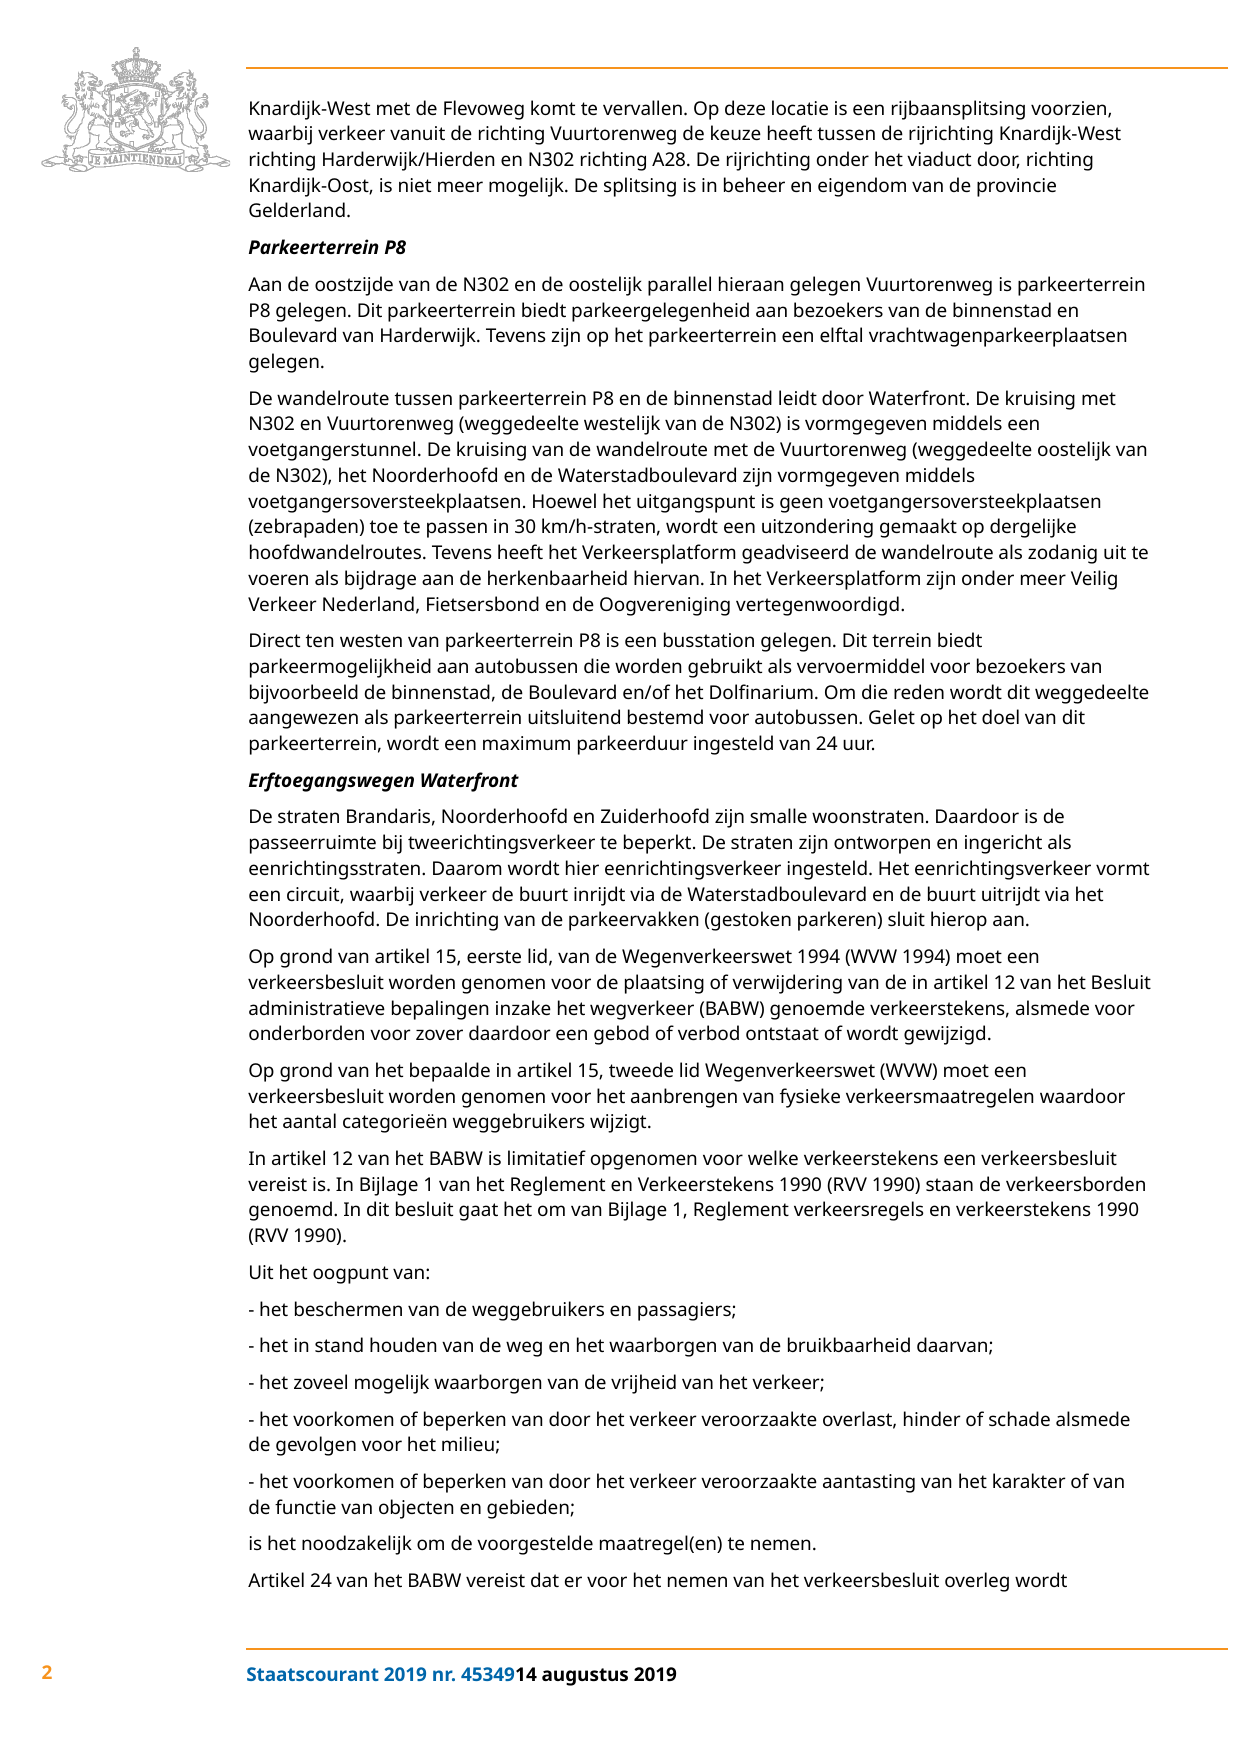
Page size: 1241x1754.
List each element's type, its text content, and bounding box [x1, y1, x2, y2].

text is het noodzakelijk om de voorgestelde maatregel(en) te nemen. [248, 1531, 1152, 1556]
text Knardijk-West met de Flevoweg komt te vervallen. Op deze locatie is een rijbaansplitsing voorzien, waarbij verkeer vanuit de richting Vuurtorenweg de keuze heeft tussen de rijrichting Knardijk-West richting Harderwijk/Hierden en N302 richting A28. De rijrichting onder het viaduct door, richting Knardijk-Oost, is niet meer mogelijk. De splitsing is in beheer en eigendom van de provincie Gelderland. [248, 95, 1152, 223]
text Op grond van het bepaalde in artikel 15, tweede lid Wegenverkeerswet (WVW) moet een verkeersbesluit worden genomen voor het aanbrengen van fysieke verkeersmaatregelen waardoor het aantal categorieën weggebruikers wijzigt. [248, 1057, 1152, 1134]
text Direct ten westen van parkeerterrein P8 is een busstation gelegen. Dit terrein biedt parkeermogelijkheid aan autobussen die worden gebruikt als vervoermiddel voor bezoekers van bijvoorbeeld de binnenstad, de Boulevard en/of het Dolfinarium. Om die reden wordt dit weggedeelte aangewezen als parkeerterrein uitsluitend bestemd voor autobussen. Gelet op het doel van dit parkeerterrein, wordt een maximum parkeerduur ingesteld van 24 uur. [248, 627, 1152, 756]
text Op grond van artikel 15, eerste lid, van de Wegenverkeerswet 1994 (WVW 1994) moet een verkeersbesluit worden genomen voor de plaatsing of verwijdering van de in artikel 12 van het Besluit administratieve bepalingen inzake het wegverkeer (BABW) genoemde verkeerstekens, alsmede voor onderborden voor zover daardoor een gebod of verbod ontstaat of wordt gewijzigd. [248, 943, 1152, 1046]
text De straten Brandaris, Noorderhoofd en Zuiderhoofd zijn smalle woonstraten. Daardoor is de passeerruimte bij tweerichtingsverkeer te beperkt. De straten zijn ontworpen en ingericht als eenrichtingsstraten. Daarom wordt hier eenrichtingsverkeer ingesteld. Het eenrichtingsverkeer vormt een circuit, waarbij verkeer de buurt inrijdt via de Waterstadboulevard en de buurt uitrijdt via het Noorderhoofd. De inrichting van de parkeervakken (gestoken parkeren) sluit hierop aan. [248, 804, 1152, 932]
text De wandelroute tussen parkeerterrein P8 en de binnenstad leidt door Waterfront. De kruising met N302 en Vuurtorenweg (weggedeelte westelijk van de N302) is vormgegeven middels een voetgangerstunnel. De kruising van de wandelroute met de Vuurtorenweg (weggedeelte oostelijk van de N302), het Noorderhoofd en de Waterstadboulevard zijn vormgegeven middels voetgangersoversteekplaatsen. Hoewel het uitgangspunt is geen voetgangersoversteekplaatsen (zebrapaden) toe te passen in 30 km/h-straten, wordt een uitzondering gemaakt op dergelijke hoofdwandelroutes. Tevens heeft het Verkeersplatform geadviseerd de wandelroute als zodanig uit te voeren als bijdrage aan de herkenbaarheid hiervan. In het Verkeersplatform zijn onder meer Veilig Verkeer Nederland, Fietsersbond en de Oogvereniging vertegenwoordigd. [248, 385, 1152, 616]
text - het zoveel mogelijk waarborgen van de vrijheid van het verkeer; [248, 1369, 1152, 1395]
text - het voorkomen of beperken van door het verkeer veroorzaakte overlast, hinder of schade alsmede de gevolgen voor het milieu; [248, 1406, 1152, 1457]
text Uit het oogpunt van: [248, 1259, 1152, 1285]
text Parkeerterrein P8 [248, 234, 1152, 260]
text - het beschermen van de weggebruikers en passagiers; [248, 1296, 1152, 1321]
text Artikel 24 van het BABW vereist dat er voor het nemen van het verkeersbesluit overleg wordt [248, 1567, 1152, 1593]
text - het in stand houden van de weg en het waarborgen van de bruikbaarheid daarvan; [248, 1332, 1152, 1358]
text Erftoegangswegen Waterfront [248, 767, 1152, 793]
picture [41, 47, 231, 172]
text - het voorkomen of beperken van door het verkeer veroorzaakte aantasting van het karakter of van de functie van objecten en gebieden; [248, 1468, 1152, 1519]
text Aan de oostzijde van de N302 en de oostelijk parallel hieraan gelegen Vuurtorenweg is parkeerterrein P8 gelegen. Dit parkeerterrein biedt parkeergelegenheid aan bezoekers van de binnenstad en Boulevard van Harderwijk. Tevens zijn op het parkeerterrein een elftal vrachtwagenparkeerplaatsen gelegen. [248, 271, 1152, 374]
text In artikel 12 van het BABW is limitatief opgenomen voor welke verkeerstekens een verkeersbesluit vereist is. In Bijlage 1 van het Reglement en Verkeerstekens 1990 (RVV 1990) staan de verkeersborden genoemd. In dit besluit gaat het om van Bijlage 1, Reglement verkeersregels en verkeerstekens 1990 (RVV 1990). [248, 1145, 1152, 1248]
